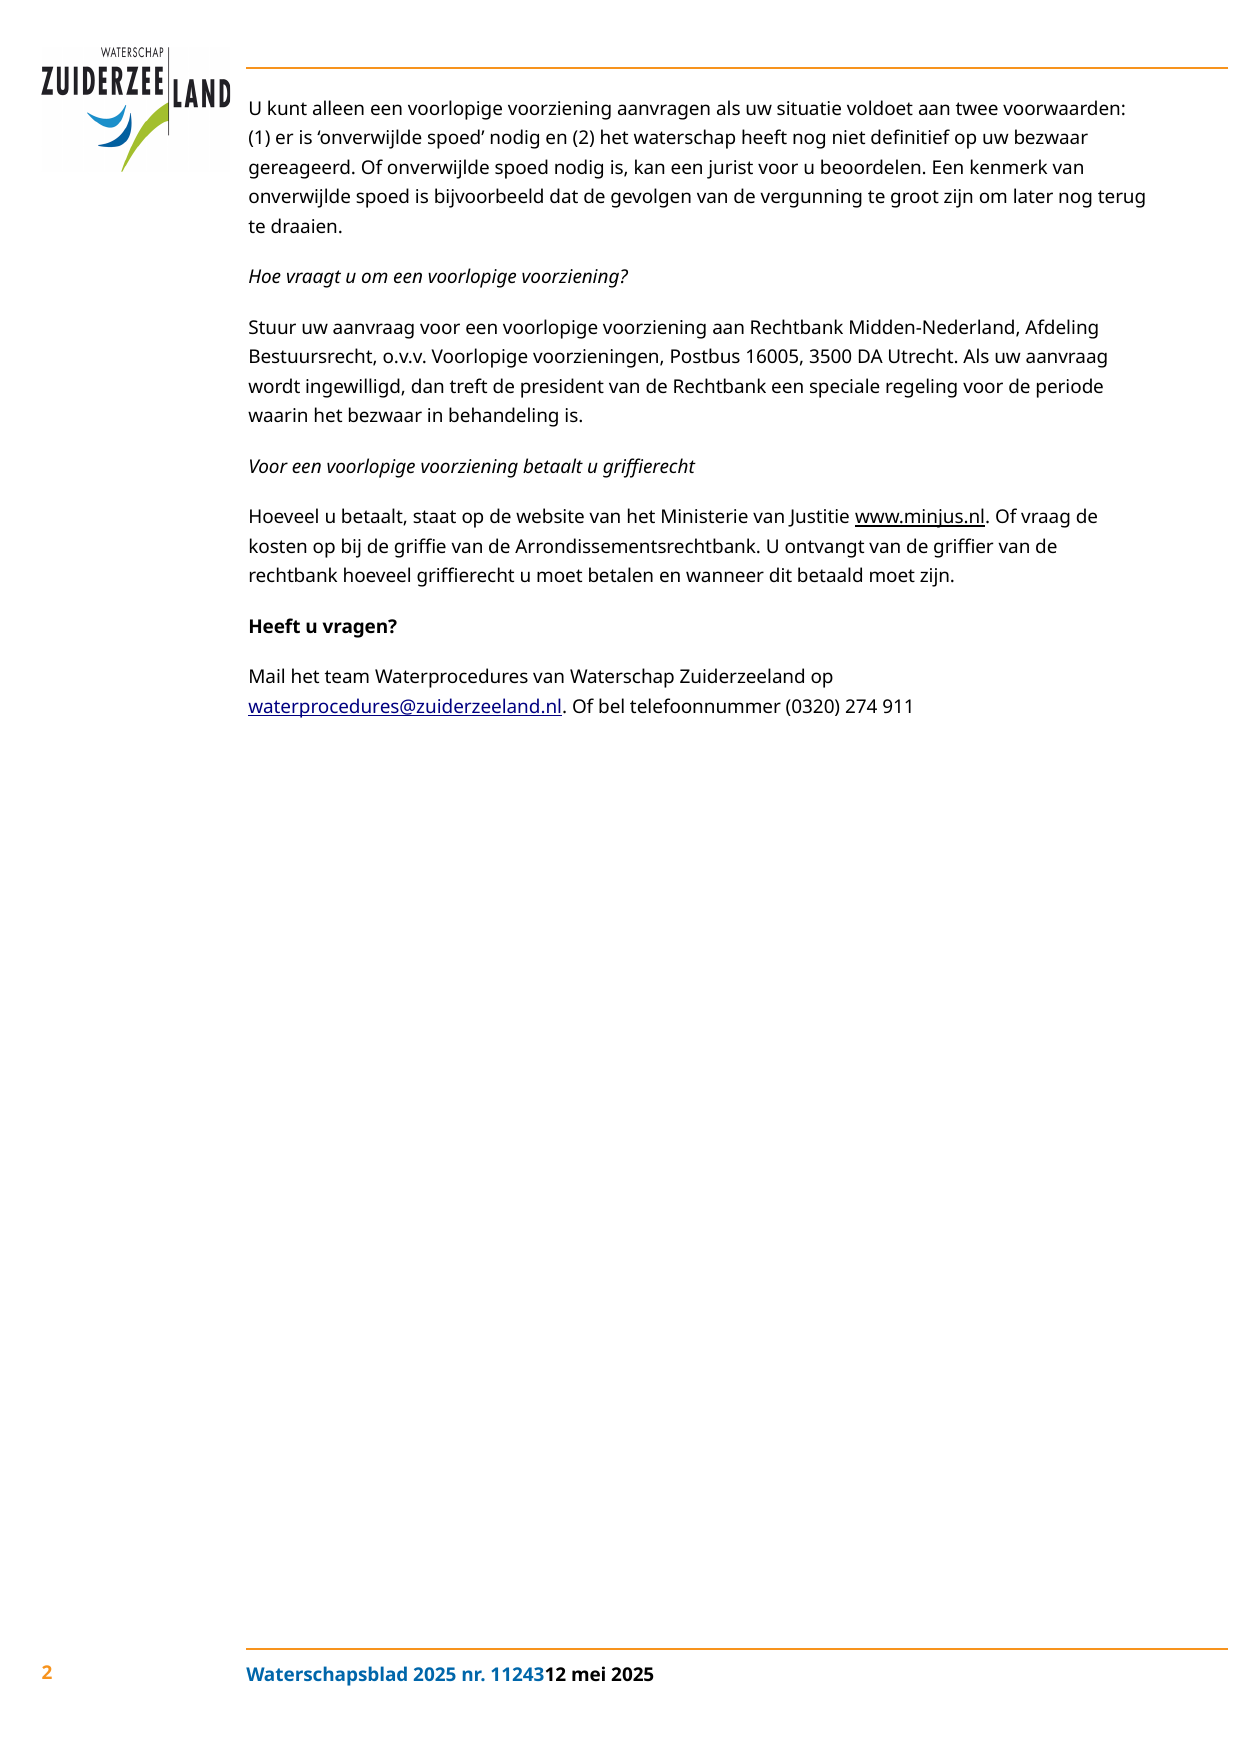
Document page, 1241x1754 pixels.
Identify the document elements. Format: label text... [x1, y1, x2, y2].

text Heeft u vragen? [248, 613, 1152, 639]
text Mail het team Waterprocedures van Waterschap Zuiderzeeland op waterprocedures@zuiderzeeland.nl. Of bel telefoonnummer (0320) 274 911 [248, 663, 1152, 719]
text Voor een voorlopige voorziening betaalt u griffierecht [248, 453, 1152, 479]
text Stuur uw aanvraag voor een voorlopige voorziening aan Rechtbank Midden-Nederland, Afdeling Bestuursrecht, o.v.v. Voorlopige voorzieningen, Postbus 16005, 3500 DA Utrecht. Als uw aanvraag wordt ingewilligd, dan treft de president van de Rechtbank een speciale regeling voor de periode waarin het bezwaar in behandeling is. [248, 314, 1152, 428]
text Hoe vraagt u om een voorlopige voorziening? [248, 263, 1152, 289]
text Hoeveel u betaalt, staat op de website van het Ministerie van Justitie www.minjus.nl. Of vraag de kosten op bij de griffie van de Arrondissementsrechtbank. U ontvangt van de griffier van de rechtbank hoeveel griffierecht u moet betalen en wanneer dit betaald moet zijn. [248, 503, 1152, 588]
picture [41, 47, 231, 172]
text U kunt alleen een voorlopige voorziening aanvragen als uw situatie voldoet aan twee voorwaarden: (1) er is ‘onverwijlde spoed’ nodig en (2) het waterschap heeft nog niet definitief op uw bezwaar gereageerd. Of onverwijlde spoed nodig is, kan een jurist voor u beoordelen. Een kenmerk van onverwijlde spoed is bijvoorbeeld dat de gevolgen van de vergunning te groot zijn om later nog terug te draaien. [248, 95, 1152, 239]
